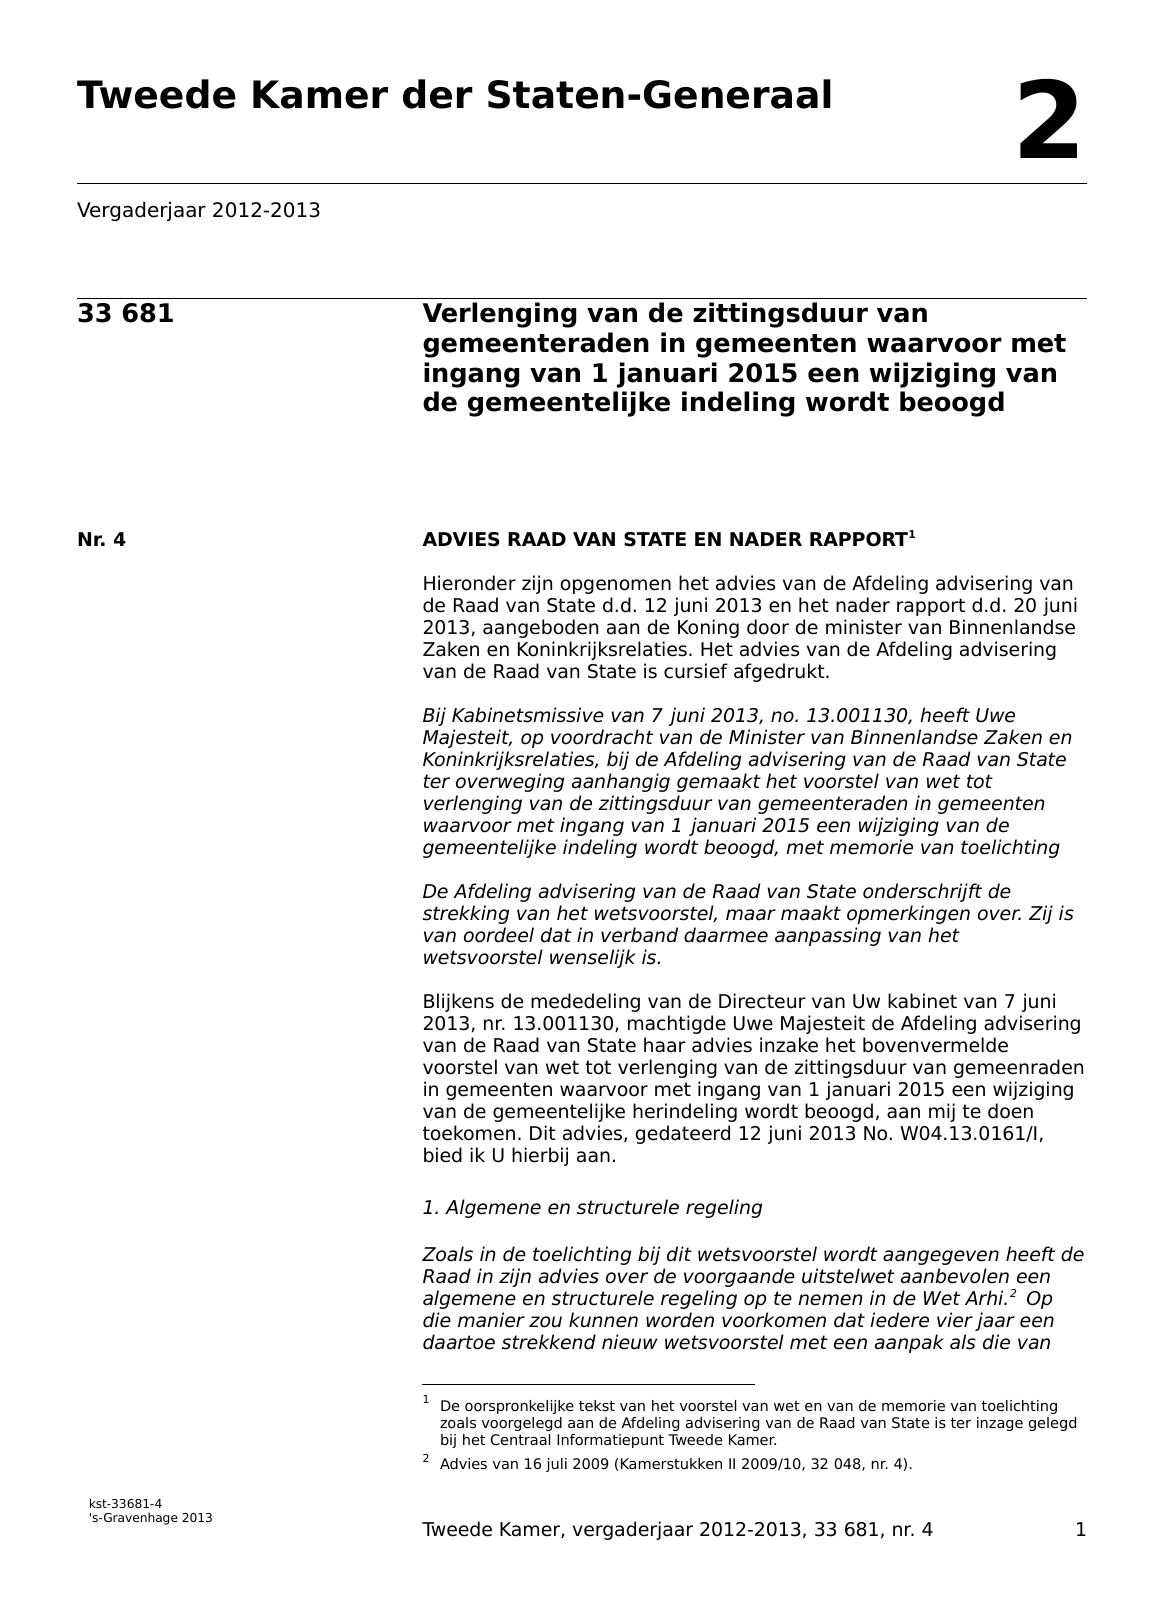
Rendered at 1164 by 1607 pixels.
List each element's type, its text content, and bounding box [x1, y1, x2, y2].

text Zoals in de toelichting bij dit wetsvoorstel wordt aangegeven heeft de Raad in zijn advies over de voorgaande uitstelwet aanbevolen een algemene en structurele regeling op te nemen in de Wet Arhi. Op die manier zou kunnen worden voorkomen dat iedere vier jaar een daartoe strekkend nieuw wetsvoorstel met een aanpak als die van [422, 1244, 1087, 1354]
text De oorspronkelijke tekst van het voorstel van wet en van de memorie van toelichting zoals voorgelegd aan de Afdeling advisering van de Raad van State is ter inzage gelegd bij het Centraal Informatiepunt Tweede Kamer. [422, 1393, 1087, 1449]
text 's-Gravenhage 2013 [88, 1511, 323, 1525]
table_header 2 [886, 59, 1087, 183]
table_header Tweede Kamer der Staten-Generaal [77, 59, 886, 183]
text Bij Kabinetsmissive van 7 juni 2013, no. 13.001130, heeft Uwe Majesteit, op voordracht van de Minister van Binnenlandse Zaken en Koninkrijksrelaties, bij de Afdeling advisering van de Raad van State ter overweging aanhangig gemaakt het voorstel van wet tot verlenging van de zittingsduur van gemeenteraden in gemeenten waarvoor met ingang van 1 januari 2015 een wijziging van de gemeentelijke indeling wordt beoogd, met memorie van toelichting [422, 705, 1087, 859]
table_cell Vergaderjaar 2012-2013 [77, 184, 1087, 298]
text De Afdeling advisering van de Raad van State onderschrijft de strekking van het wetsvoorstel, maar maakt opmerkingen over. Zij is van oordeel dat in verband daarmee aanpassing van het wetsvoorstel wenselijk is. [422, 881, 1087, 969]
text Blijkens de mededeling van de Directeur van Uw kabinet van 7 juni 2013, nr. 13.001130, machtigde Uwe Majesteit de Afdeling advisering van de Raad van State haar advies inzake het bovenvermelde voorstel van wet tot verlenging van de zittingsduur van gemeenraden in gemeenten waarvoor met ingang van 1 januari 2015 een wijziging van de gemeentelijke herindeling wordt beoogd, aan mij te doen toekomen. Dit advies, gedateerd 12 juni 2013 No. W04.13.0161/I, bied ik U hierbij aan. [422, 991, 1087, 1167]
text Hieronder zijn opgenomen het advies van de Afdeling advisering van de Raad van State d.d. 12 juni 2013 en het nader rapport d.d. 20 juni 2013, aangeboden aan de Koning door de minister van Binnenlandse Zaken en Koninkrijksrelaties. Het advies van de Afdeling advisering van de Raad van State is cursief afgedrukt. [422, 573, 1087, 683]
subtitle 33 681 Verlenging van de zittingsduur van gemeenteraden in gemeenten waarvoor met ingang van 1 januari 2015 een wijziging van de gemeentelijke indeling wordt beoogd [77, 299, 1087, 418]
subtitle Nr. 4 ADVIES RAAD VAN STATE EN NADER RAPPORT [77, 529, 1087, 551]
text Advies van 16 juli 2009 (Kamerstukken II 2009/10, 32 048, nr. 4). [422, 1452, 1087, 1474]
text kst-33681-4 [88, 1497, 323, 1511]
subtitle 1. Algemene en structurele regeling [422, 1197, 1087, 1219]
